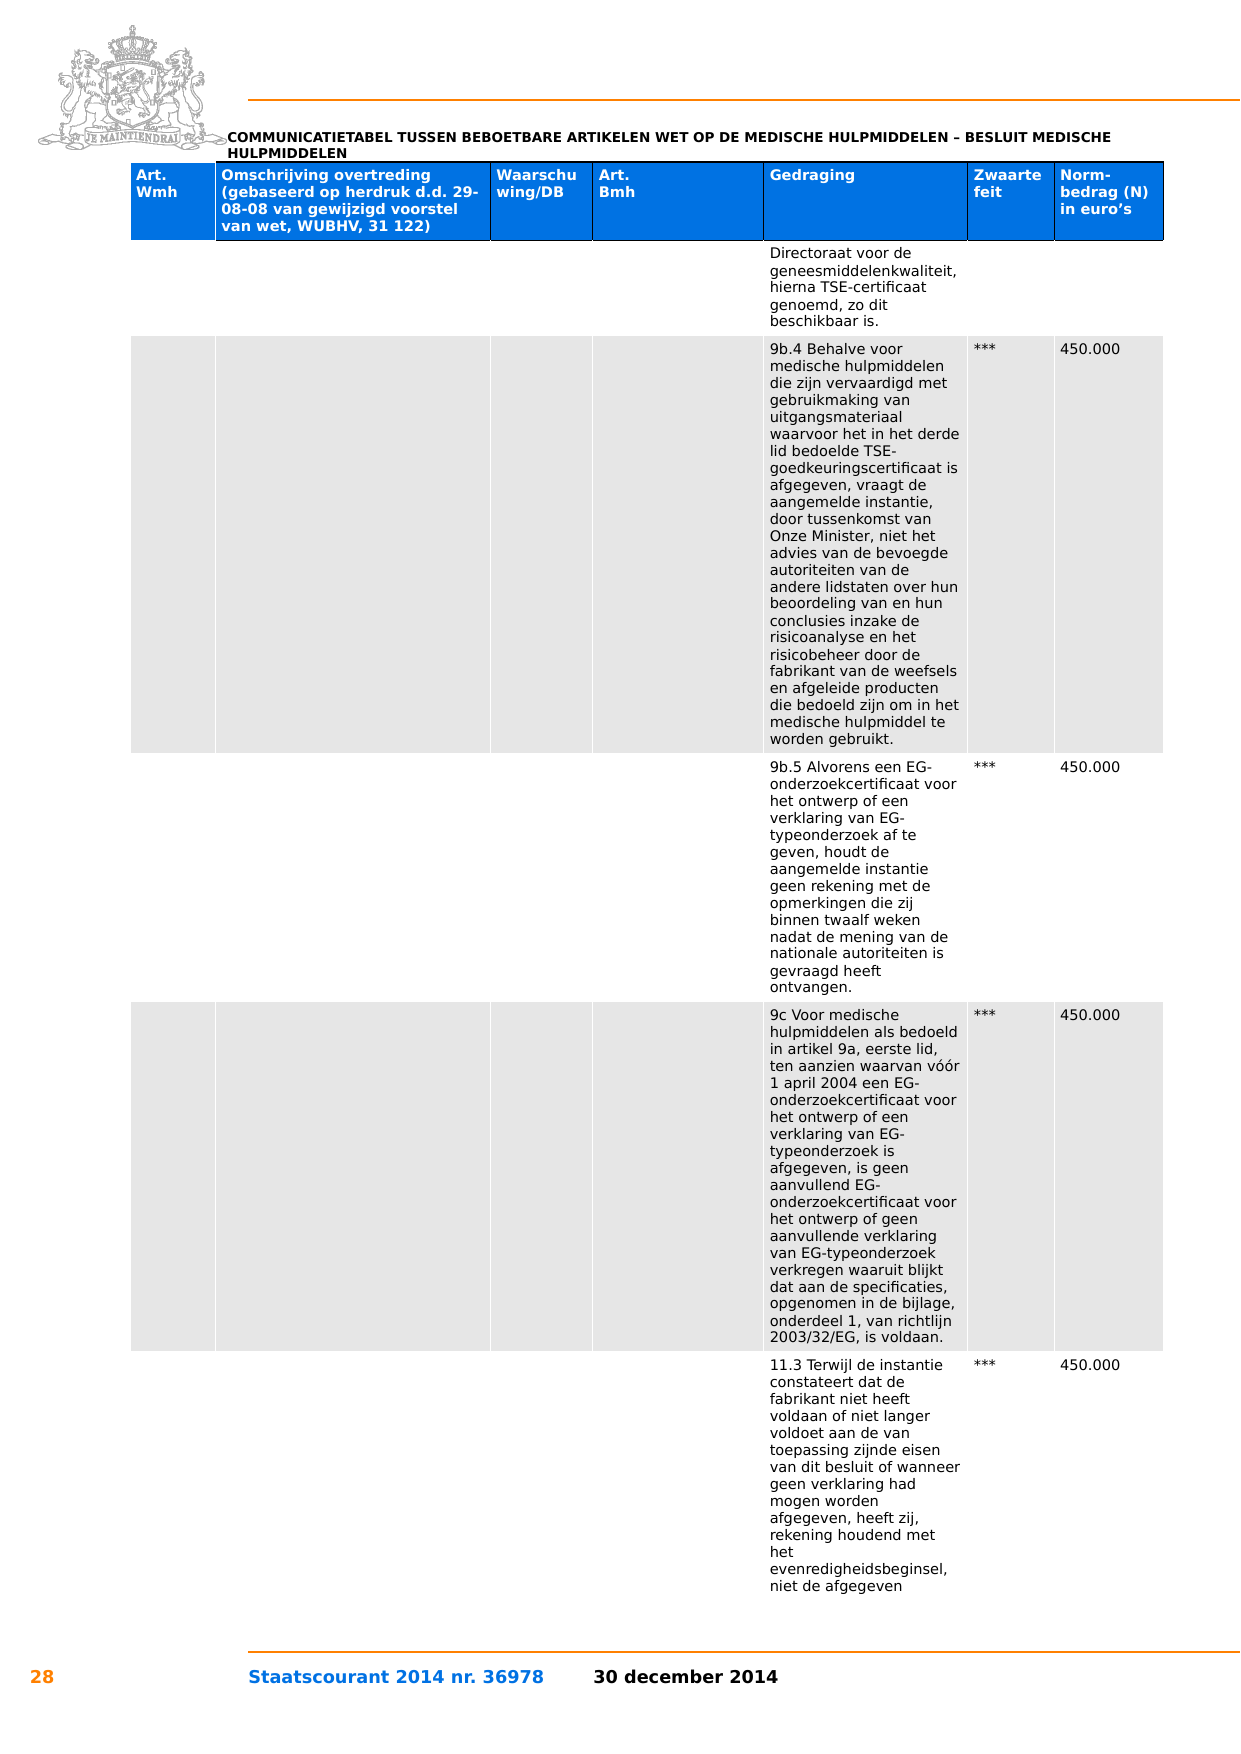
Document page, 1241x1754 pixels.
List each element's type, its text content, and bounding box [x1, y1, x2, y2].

table_cell [593, 754, 763, 1001]
table_cell Zwaarte feit [968, 163, 1054, 240]
table_cell Gedraging [764, 163, 967, 240]
table_cell [216, 336, 490, 753]
table_cell [131, 1352, 215, 1599]
table_cell 450.000 [1055, 1352, 1163, 1599]
table_cell 9b.5 Alvorens een EG-onderzoekcertificaat voor het ontwerp of een verklaring van EG-typeonderzoek af te geven, houdt de aangemelde instantie geen rekening met de opmerkingen die zij binnen twaalf weken nadat de mening van de nationale autoriteiten is gevraagd heeft ontvangen. [764, 754, 967, 1001]
table_cell [593, 241, 763, 335]
table_cell [968, 241, 1054, 335]
table_cell [491, 1002, 592, 1351]
table_cell Norm-bedrag (N) in euro’s [1055, 163, 1163, 240]
table_cell [131, 336, 215, 753]
table_cell [593, 1002, 763, 1351]
table_cell [216, 241, 490, 335]
table_cell *** [968, 754, 1054, 1001]
table_cell *** [968, 336, 1054, 753]
table_cell [216, 754, 490, 1001]
table_cell Waarschuwing/DB [491, 163, 592, 240]
table_cell [216, 1002, 490, 1351]
table_cell Omschrijving overtreding (gebaseerd op herdruk d.d. 29-08-08 van gewijzigd voorstel van wet, WUBHV, 31 122) [216, 163, 490, 240]
table_cell 9c Voor medische hulpmiddelen als bedoeld in artikel 9a, eerste lid, ten aanzien waarvan vóór 1 april 2004 een EG-onderzoekcertificaat voor het ontwerp of een verklaring van EG-typeonderzoek is afgegeven, is geen aanvullend EG-onderzoekcertificaat voor het ontwerp of geen aanvullende verklaring van EG-typeonderzoek verkregen waaruit blijkt dat aan de specificaties, opgenomen in de bijlage, onderdeel 1, van richtlijn 2003/32/EG, is voldaan. [764, 1002, 967, 1351]
table_cell [593, 1352, 763, 1599]
table_cell [593, 336, 763, 753]
table_cell [491, 754, 592, 1001]
table_cell [131, 1002, 215, 1351]
table_cell [216, 1352, 490, 1599]
table_cell Directoraat voor de geneesmiddelenkwaliteit, hierna TSE-certificaat genoemd, zo dit beschikbaar is. [764, 241, 967, 335]
table_cell [131, 241, 215, 335]
table_cell Art. Bmh [593, 163, 763, 240]
table_cell 11.3 Terwijl de instantie constateert dat de fabrikant niet heeft voldaan of niet langer voldoet aan de van toepassing zijnde eisen van dit besluit of wanneer geen verklaring had mogen worden afgegeven, heeft zij, rekening houdend met het evenredigheidsbeginsel, niet de afgegeven [764, 1352, 967, 1599]
table_header COMMUNICATIETABEL TUSSEN BEBOETBARE ARTIKELEN WET OP DE MEDISCHE HULPMIDDELEN – BESLUIT MEDISCHE HULPMIDDELEN [130, 130, 1163, 161]
table_cell 450.000 [1055, 754, 1163, 1001]
table_cell [491, 1352, 592, 1599]
table_cell 9b.4 Behalve voor medische hulpmiddelen die zijn vervaardigd met gebruikmaking van uitgangsmateriaal waarvoor het in het derde lid bedoelde TSE-goedkeuringscertificaat is afgegeven, vraagt de aangemelde instantie, door tussenkomst van Onze Minister, niet het advies van de bevoegde autoriteiten van de andere lidstaten over hun beoordeling van en hun conclusies inzake de risicoanalyse en het risicobeheer door de fabrikant van de weefsels en afgeleide producten die bedoeld zijn om in het medische hulpmiddel te worden gebruikt. [764, 336, 967, 753]
table_cell [131, 754, 215, 1001]
table_cell *** [968, 1002, 1054, 1351]
table_cell 450.000 [1055, 1002, 1163, 1351]
table_cell Art. Wmh [131, 163, 215, 240]
table_cell [491, 241, 592, 335]
table_cell 450.000 [1055, 336, 1163, 753]
table_cell [491, 336, 592, 753]
picture [38, 25, 227, 150]
table_cell [1055, 241, 1163, 335]
table_cell *** [968, 1352, 1054, 1599]
